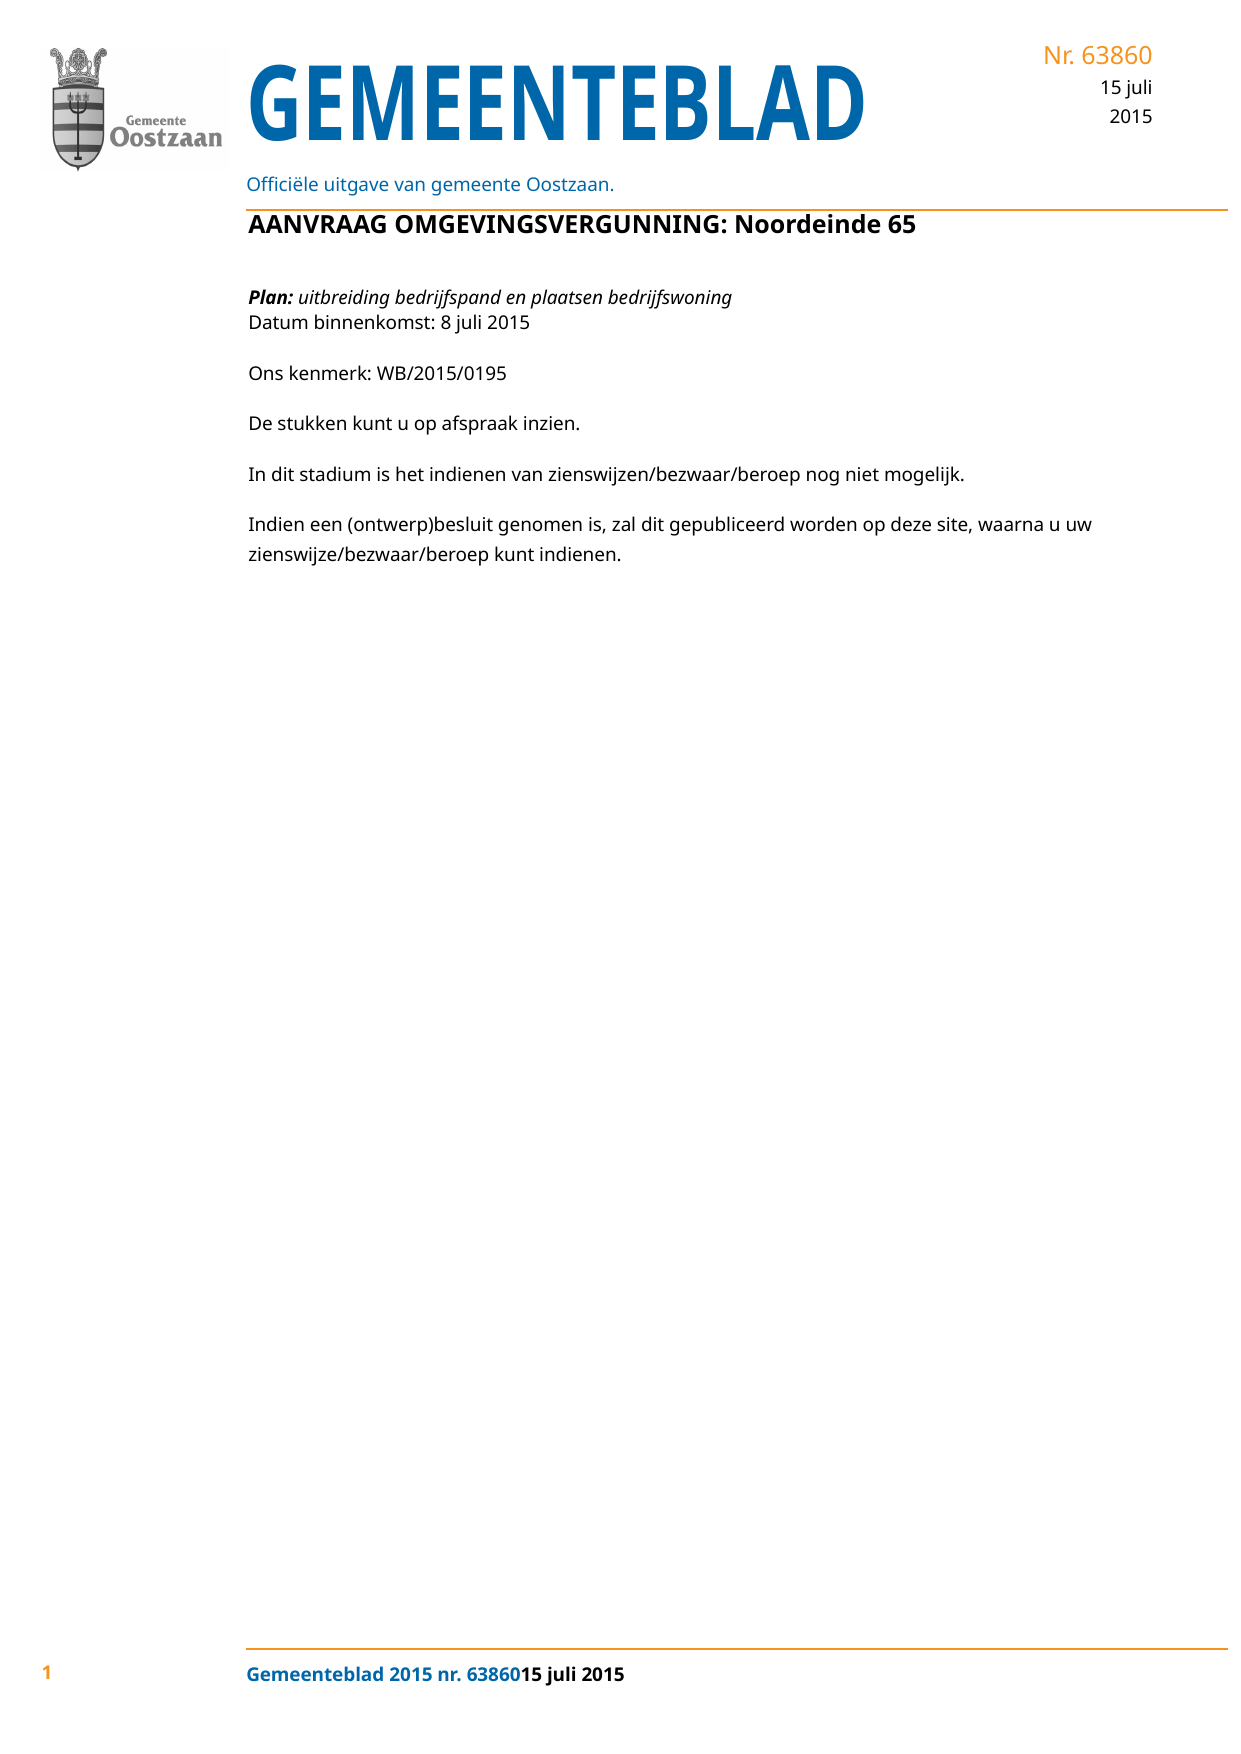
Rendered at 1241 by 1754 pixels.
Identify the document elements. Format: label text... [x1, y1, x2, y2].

text In dit stadium is het indienen van zienswijzen/bezwaar/beroep nog niet mogelijk. [248, 461, 1152, 487]
text Indien een (ontwerp)besluit genomen is, zal dit gepubliceerd worden op deze site, waarna u uw zienswijze/bezwaar/beroep kunt indienen. [248, 511, 1152, 567]
text Plan: uitbreiding bedrijfspand en plaatsen bedrijfswoning [248, 284, 1152, 309]
text Datum binnenkomst: 8 juli 2015 [248, 309, 1152, 335]
picture [41, 47, 231, 172]
text Ons kenmerk: WB/2015/0195 [248, 360, 1152, 386]
text AANVRAAG OMGEVINGSVERGUNNING: Noordeinde 65 [248, 211, 1152, 241]
text De stukken kunt u op afspraak inzien. [248, 410, 1152, 436]
